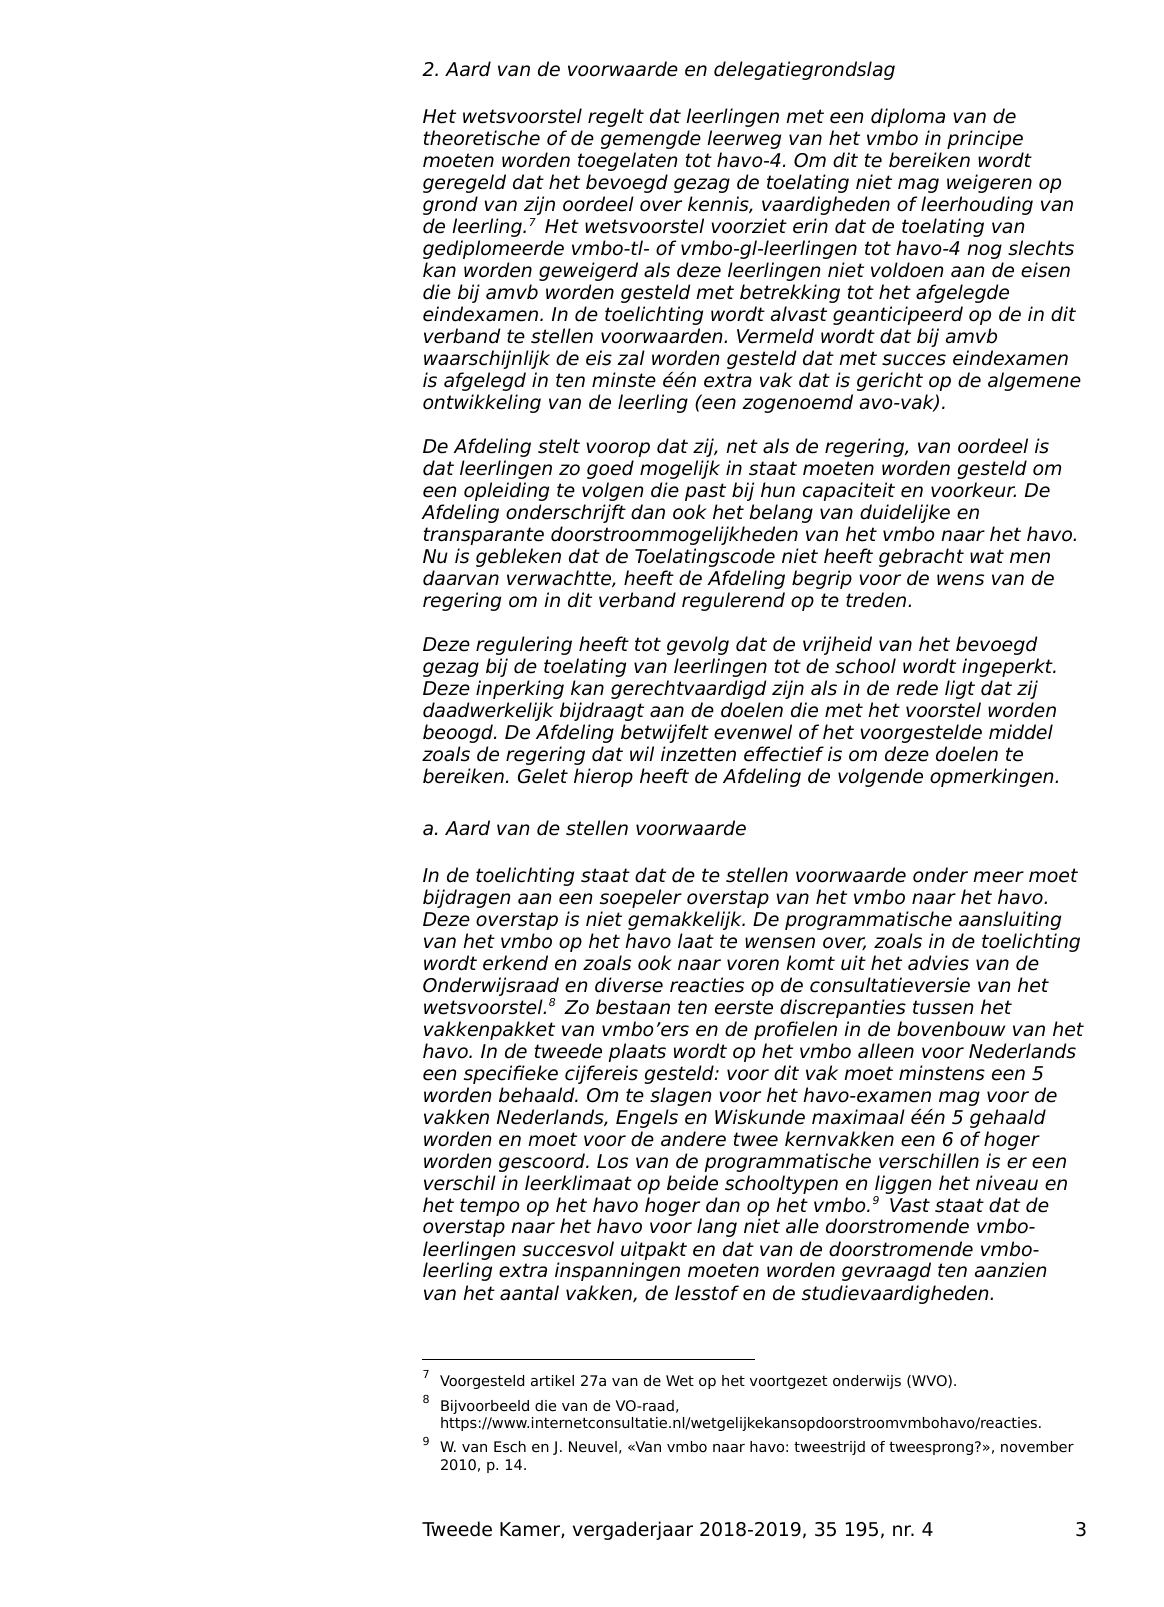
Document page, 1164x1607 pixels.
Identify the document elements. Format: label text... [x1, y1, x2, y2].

text In de toelichting staat dat de te stellen voorwaarde onder meer moet bijdragen aan een soepeler overstap van het vmbo naar het havo. Deze overstap is niet gemakkelijk. De programmatische aansluiting van het vmbo op het havo laat te wensen over, zoals in de toelichting wordt erkend en zoals ook naar voren komt uit het advies van de Onderwijsraad en diverse reacties op de consultatieversie van het wetsvoorstel. Zo bestaan ten eerste discrepanties tussen het vakkenpakket van vmbo’ers en de profielen in de bovenbouw van het havo. In de tweede plaats wordt op het vmbo alleen voor Nederlands een specifieke cijfereis gesteld: voor dit vak moet minstens een 5 worden behaald. Om te slagen voor het havo-examen mag voor de vakken Nederlands, Engels en Wiskunde maximaal één 5 gehaald worden en moet voor de andere twee kernvakken een 6 of hoger worden gescoord. Los van de programmatische verschillen is er een verschil in leerklimaat op beide schooltypen en liggen het niveau en het tempo op het havo hoger dan op het vmbo. Vast staat dat de overstap naar het havo voor lang niet alle doorstromende vmbo-leerlingen succesvol uitpakt en dat van de doorstromende vmbo-leerling extra inspanningen moeten worden gevraagd ten aanzien van het aantal vakken, de lesstof en de studievaardigheden. [422, 865, 1087, 1304]
subtitle a. Aard van de stellen voorwaarde [422, 818, 1087, 840]
text De Afdeling stelt voorop dat zij, net als de regering, van oordeel is dat leerlingen zo goed mogelijk in staat moeten worden gesteld om een opleiding te volgen die past bij hun capaciteit en voorkeur. De Afdeling onderschrijft dan ook het belang van duidelijke en transparante doorstroommogelijkheden van het vmbo naar het havo. Nu is gebleken dat de Toelatingscode niet heeft gebracht wat men daarvan verwachtte, heeft de Afdeling begrip voor de wens van de regering om in dit verband regulerend op te treden. [422, 436, 1087, 612]
text W. van Esch en J. Neuvel, «Van vmbo naar havo: tweestrijd of tweesprong?», november 2010, p. 14. [422, 1435, 1087, 1474]
text Deze regulering heeft tot gevolg dat de vrijheid van het bevoegd gezag bij de toelating van leerlingen tot de school wordt ingeperkt. Deze inperking kan gerechtvaardigd zijn als in de rede ligt dat zij daadwerkelijk bijdraagt aan de doelen die met het voorstel worden beoogd. De Afdeling betwijfelt evenwel of het voorgestelde middel zoals de regering dat wil inzetten effectief is om deze doelen te bereiken. Gelet hierop heeft de Afdeling de volgende opmerkingen. [422, 634, 1087, 788]
text Bijvoorbeeld die van de VO-raad, https://www.internetconsultatie.nl/wetgelijkekansopdoorstroomvmbohavo/reacties. [422, 1393, 1087, 1432]
text Het wetsvoorstel regelt dat leerlingen met een diploma van de theoretische of de gemengde leerweg van het vmbo in principe moeten worden toegelaten tot havo-4. Om dit te bereiken wordt geregeld dat het bevoegd gezag de toelating niet mag weigeren op grond van zijn oordeel over kennis, vaardigheden of leerhouding van de leerling. Het wetsvoorstel voorziet erin dat de toelating van gediplomeerde vmbo-tl- of vmbo-gl-leerlingen tot havo-4 nog slechts kan worden geweigerd als deze leerlingen niet voldoen aan de eisen die bij amvb worden gesteld met betrekking tot het afgelegde eindexamen. In de toelichting wordt alvast geanticipeerd op de in dit verband te stellen voorwaarden. Vermeld wordt dat bij amvb waarschijnlijk de eis zal worden gesteld dat met succes eindexamen is afgelegd in ten minste één extra vak dat is gericht op de algemene ontwikkeling van de leerling (een zogenoemd avo-vak). [422, 106, 1087, 414]
subtitle 2. Aard van de voorwaarde en delegatiegrondslag [422, 59, 1087, 81]
text Voorgesteld artikel 27a van de Wet op het voortgezet onderwijs (WVO). [422, 1368, 1087, 1391]
